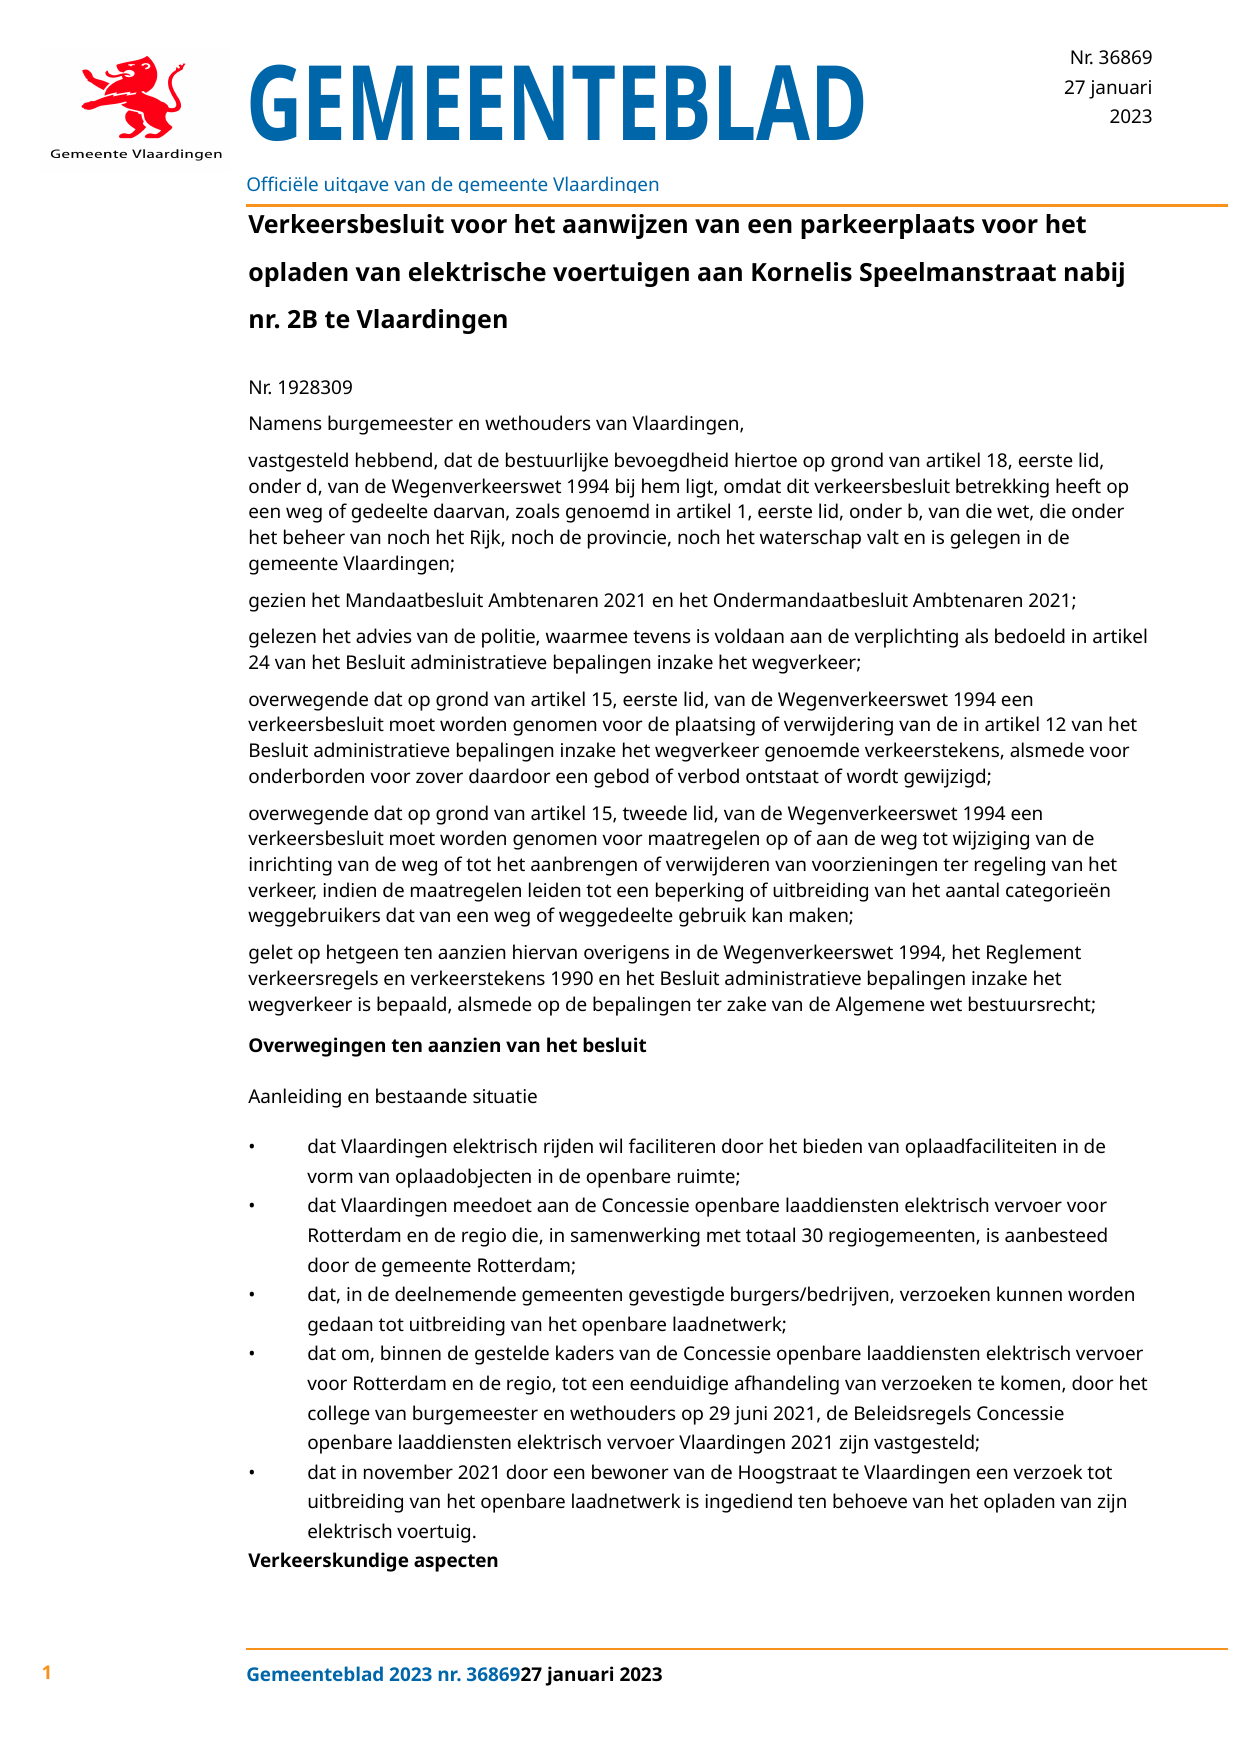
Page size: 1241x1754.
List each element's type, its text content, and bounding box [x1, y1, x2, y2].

text Aanleiding en bestaande situatie [248, 1083, 1152, 1109]
list dat om, binnen de gestelde kaders van de Concessie openbare laaddiensten elektrisch vervoer voor Rotterdam en de regio, tot een eenduidige afhandeling van verzoeken te komen, door het college van burgemeester en wethouders op 29 juni 2021, de Beleidsregels Concessie openbare laaddiensten elektrisch vervoer Vlaardingen 2021 zijn vastgesteld; [248, 1341, 1152, 1455]
text overwegende dat op grond van artikel 15, eerste lid, van de Wegenverkeerswet 1994 een verkeersbesluit moet worden genomen voor de plaatsing of verwijdering van de in artikel 12 van het Besluit administratieve bepalingen inzake het wegverkeer genoemde verkeerstekens, alsmede voor onderborden voor zover daardoor een gebod of verbod ontstaat of wordt gewijzigd; [248, 686, 1152, 789]
text gelezen het advies van de politie, waarmee tevens is voldaan aan de verplichting als bedoeld in artikel 24 van het Besluit administratieve bepalingen inzake het wegverkeer; [248, 623, 1152, 675]
text Overwegingen ten aanzien van het besluit [248, 1033, 1152, 1058]
text Nr. 1928309 [248, 374, 1152, 399]
list dat Vlaardingen meedoet aan de Concessie openbare laaddiensten elektrisch vervoer voor Rotterdam en de regio die, in samenwerking met totaal 30 regiogemeenten, is aanbesteed door de gemeente Rotterdam; [248, 1193, 1152, 1278]
text Namens burgemeester en wethouders van Vlaardingen, [248, 411, 1152, 436]
text Verkeersbesluit voor het aanwijzen van een parkeerplaats voor het opladen van elektrische voertuigen aan Kornelis Speelmanstraat nabij nr. 2B te Vlaardingen [248, 207, 1152, 336]
picture [41, 47, 231, 172]
text gelet op hetgeen ten aanzien hiervan overigens in de Wegenverkeerswet 1994, het Reglement verkeersregels en verkeerstekens 1990 en het Besluit administratieve bepalingen inzake het wegverkeer is bepaald, alsmede op de bepalingen ter zake van de Algemene wet bestuursrecht; [248, 939, 1152, 1016]
list dat in november 2021 door een bewoner van de Hoogstraat te Vlaardingen een verzoek tot uitbreiding van het openbare laadnetwerk is ingediend ten behoeve van het opladen van zijn elektrisch voertuig. [248, 1459, 1152, 1544]
text Verkeerskundige aspecten [248, 1548, 1152, 1573]
list dat, in de deelnemende gemeenten gevestigde burgers/bedrijven, verzoeken kunnen worden gedaan tot uitbreiding van het openbare laadnetwerk; [248, 1281, 1152, 1337]
list dat Vlaardingen elektrisch rijden wil faciliteren door het bieden van oplaadfaciliteiten in de vorm van oplaadobjecten in de openbare ruimte; [248, 1133, 1152, 1189]
text overwegende dat op grond van artikel 15, tweede lid, van de Wegenverkeerswet 1994 een verkeersbesluit moet worden genomen voor maatregelen op of aan de weg tot wijziging van de inrichting van de weg of tot het aanbrengen of verwijderen van voorzieningen ter regeling van het verkeer, indien de maatregelen leiden tot een beperking of uitbreiding van het aantal categorieën weggebruikers dat van een weg of weggedeelte gebruik kan maken; [248, 800, 1152, 928]
text gezien het Mandaatbesluit Ambtenaren 2021 en het Ondermandaatbesluit Ambtenaren 2021; [248, 587, 1152, 612]
text vastgesteld hebbend, dat de bestuurlijke bevoegdheid hiertoe op grond van artikel 18, eerste lid, onder d, van de Wegenverkeerswet 1994 bij hem ligt, omdat dit verkeersbesluit betrekking heeft op een weg of gedeelte daarvan, zoals genoemd in artikel 1, eerste lid, onder b, van die wet, die onder het beheer van noch het Rijk, noch de provincie, noch het waterschap valt en is gelegen in de gemeente Vlaardingen; [248, 447, 1152, 576]
